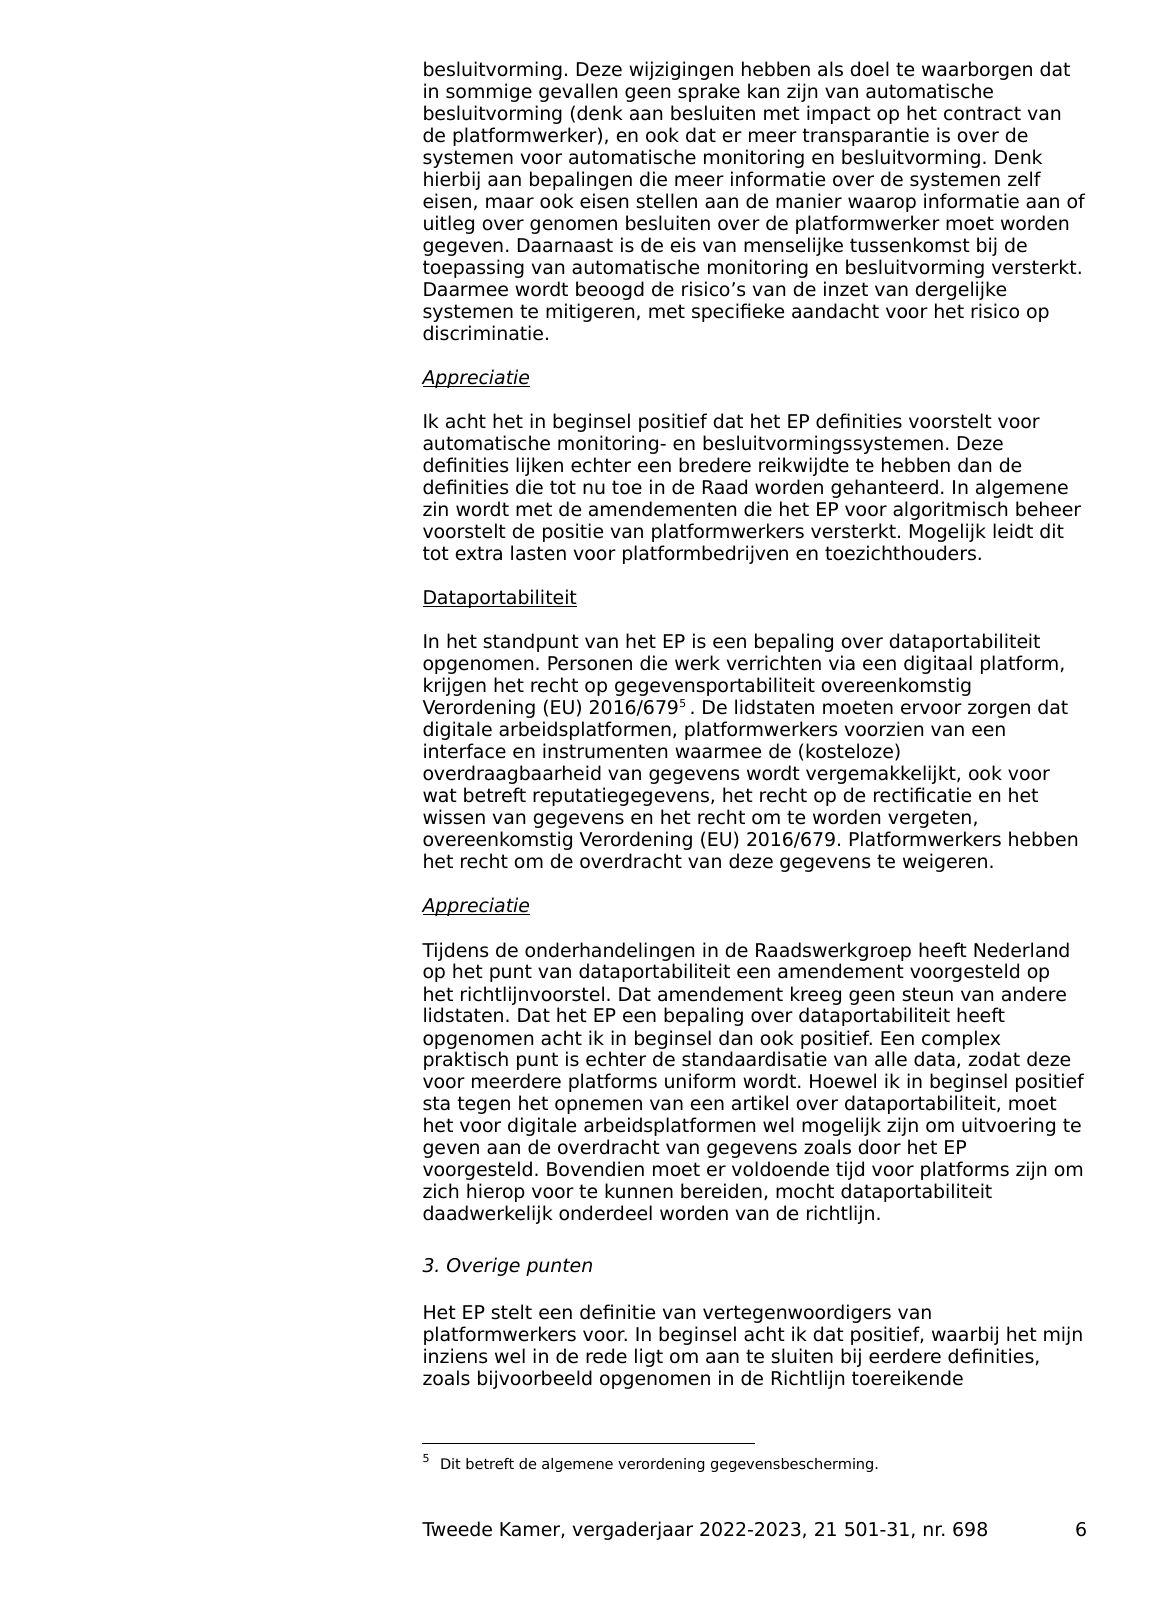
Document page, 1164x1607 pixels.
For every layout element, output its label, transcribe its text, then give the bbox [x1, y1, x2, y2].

text Ik acht het in beginsel positief dat het EP definities voorstelt voor automatische monitoring- en besluitvormingssystemen. Deze definities lijken echter een bredere reikwijdte te hebben dan de definities die tot nu toe in de Raad worden gehanteerd. In algemene zin wordt met de amendementen die het EP voor algoritmisch beheer voorstelt de positie van platformwerkers versterkt. Mogelijk leidt dit tot extra lasten voor platformbedrijven en toezichthouders. [422, 411, 1087, 565]
subtitle Appreciatie [422, 367, 1087, 389]
text In het standpunt van het EP is een bepaling over dataportabiliteit opgenomen. Personen die werk verrichten via een digitaal platform, krijgen het recht op gegevensportabiliteit overeenkomstig Verordening (EU) 2016/679. De lidstaten moeten ervoor zorgen dat digitale arbeidsplatformen, platformwerkers voorzien van een interface en instrumenten waarmee de (kosteloze) overdraagbaarheid van gegevens wordt vergemakkelijkt, ook voor wat betreft reputatiegegevens, het recht op de rectificatie en het wissen van gegevens en het recht om te worden vergeten, overeenkomstig Verordening (EU) 2016/679. Platformwerkers hebben het recht om de overdracht van deze gegevens te weigeren. [422, 631, 1087, 873]
text Tijdens de onderhandelingen in de Raadswerkgroep heeft Nederland op het punt van dataportabiliteit een amendement voorgesteld op het richtlijnvoorstel. Dat amendement kreeg geen steun van andere lidstaten. Dat het EP een bepaling over dataportabiliteit heeft opgenomen acht ik in beginsel dan ook positief. Een complex praktisch punt is echter de standaardisatie van alle data, zodat deze voor meerdere platforms uniform wordt. Hoewel ik in beginsel positief sta tegen het opnemen van een artikel over dataportabiliteit, moet het voor digitale arbeidsplatformen wel mogelijk zijn om uitvoering te geven aan de overdracht van gegevens zoals door het EP voorgesteld. Bovendien moet er voldoende tijd voor platforms zijn om zich hierop voor te kunnen bereiden, mocht dataportabiliteit daadwerkelijk onderdeel worden van de richtlijn. [422, 939, 1087, 1225]
text Het EP stelt een definitie van vertegenwoordigers van platformwerkers voor. In beginsel acht ik dat positief, waarbij het mijn inziens wel in de rede ligt om aan te sluiten bij eerdere definities, zoals bijvoorbeeld opgenomen in de Richtlijn toereikende [422, 1302, 1087, 1390]
subtitle Appreciatie [422, 895, 1087, 917]
text besluitvorming. Deze wijzigingen hebben als doel te waarborgen dat in sommige gevallen geen sprake kan zijn van automatische besluitvorming (denk aan besluiten met impact op het contract van de platformwerker), en ook dat er meer transparantie is over de systemen voor automatische monitoring en besluitvorming. Denk hierbij aan bepalingen die meer informatie over de systemen zelf eisen, maar ook eisen stellen aan de manier waarop informatie aan of uitleg over genomen besluiten over de platformwerker moet worden gegeven. Daarnaast is de eis van menselijke tussenkomst bij de toepassing van automatische monitoring en besluitvorming versterkt. Daarmee wordt beoogd de risico’s van de inzet van dergelijke systemen te mitigeren, met specifieke aandacht voor het risico op discriminatie. [422, 59, 1087, 345]
text Dit betreft de algemene verordening gegevensbescherming. [422, 1452, 1087, 1474]
subtitle 3. Overige punten [422, 1255, 1087, 1277]
subtitle Dataportabiliteit [422, 587, 1087, 609]
